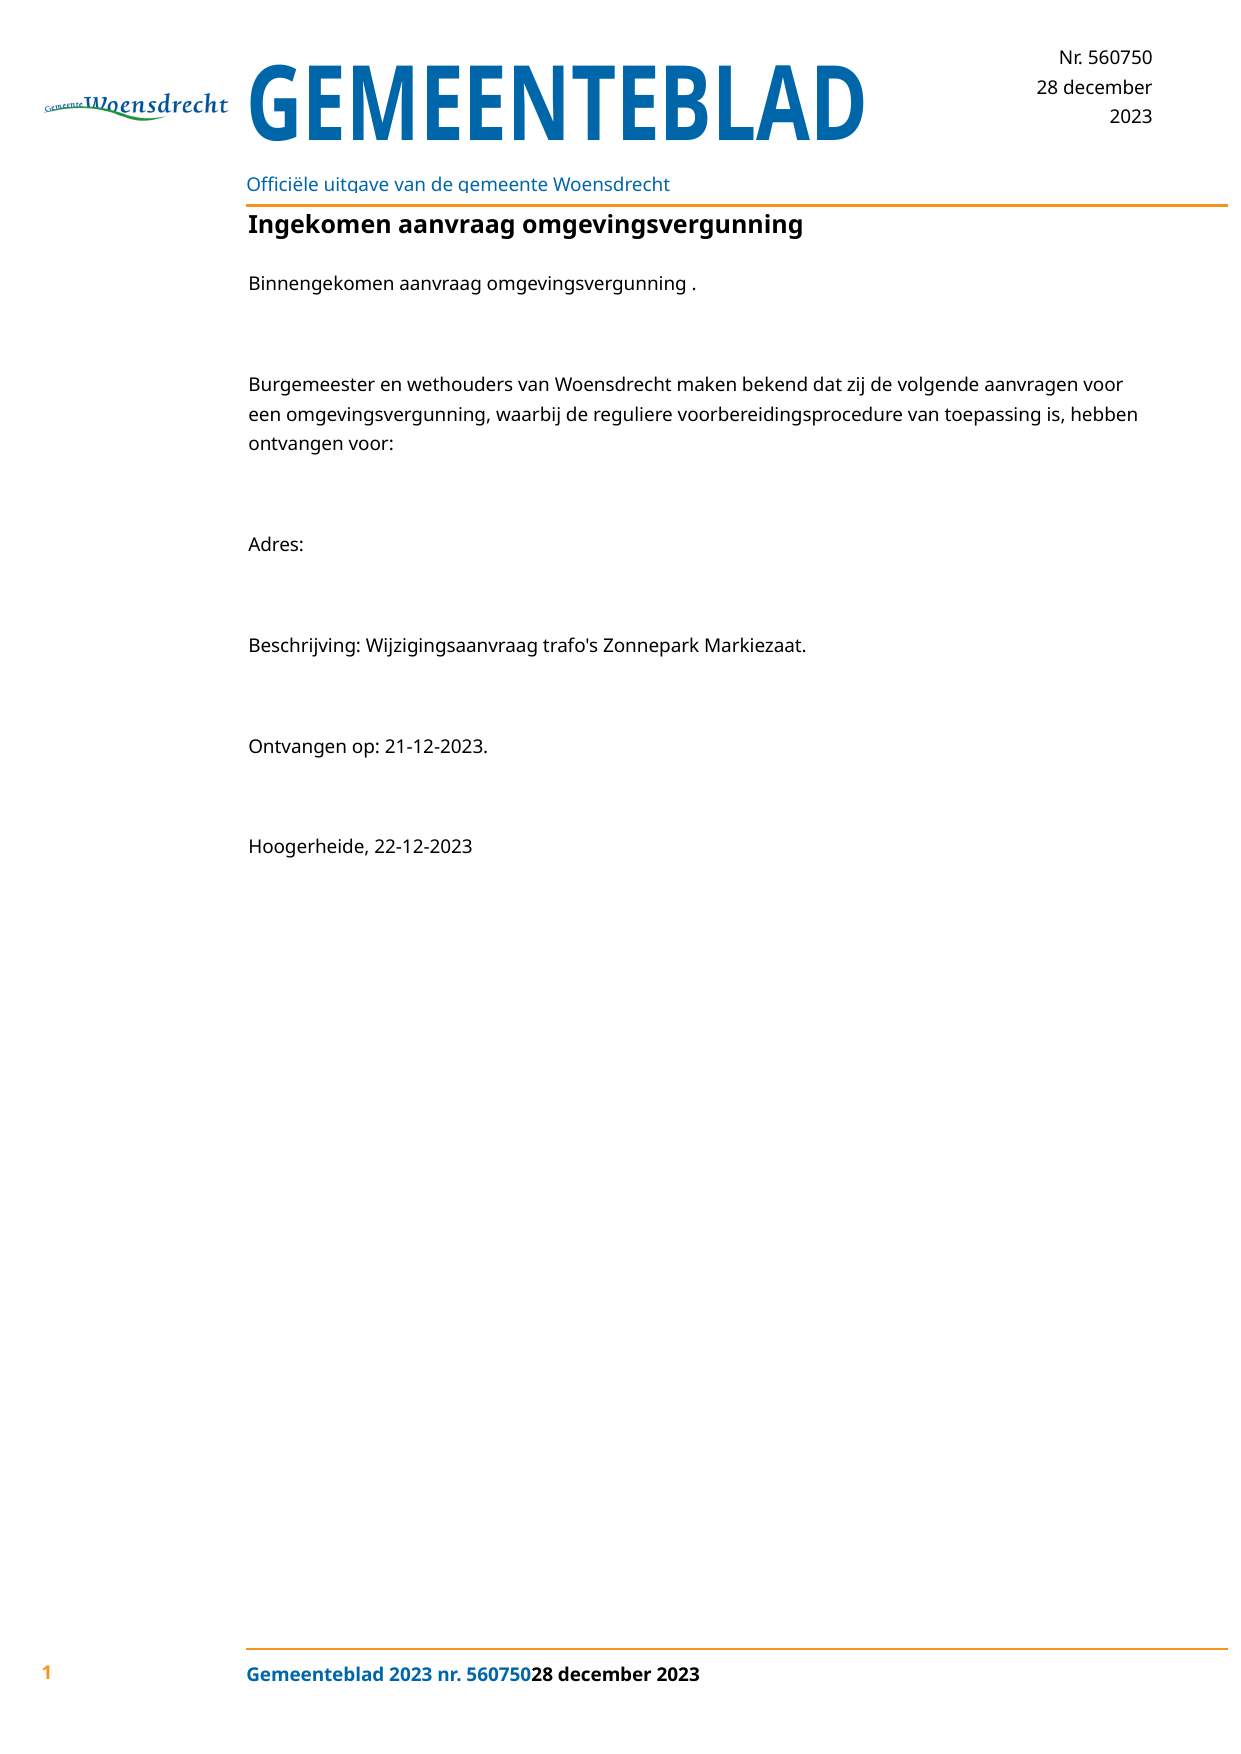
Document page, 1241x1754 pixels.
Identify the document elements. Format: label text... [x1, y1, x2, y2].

picture [41, 47, 231, 172]
text Burgemeester en wethouders van Woensdrecht maken bekend dat zij de volgende aanvragen voor een omgevingsvergunning, waarbij de reguliere voorbereidingsprocedure van toepassing is, hebben ontvangen voor: [248, 371, 1152, 456]
text Ingekomen aanvraag omgevingsvergunning [248, 207, 1152, 241]
text Ontvangen op: 21-12-2023. [248, 733, 1152, 758]
text Hoogerheide, 22-12-2023 [248, 834, 1152, 859]
text Adres: [248, 531, 1152, 557]
text Binnengekomen aanvraag omgevingsvergunning . [248, 270, 1152, 296]
text Beschrijving: Wijzigingsaanvraag trafo's Zonnepark Markiezaat. [248, 632, 1152, 658]
